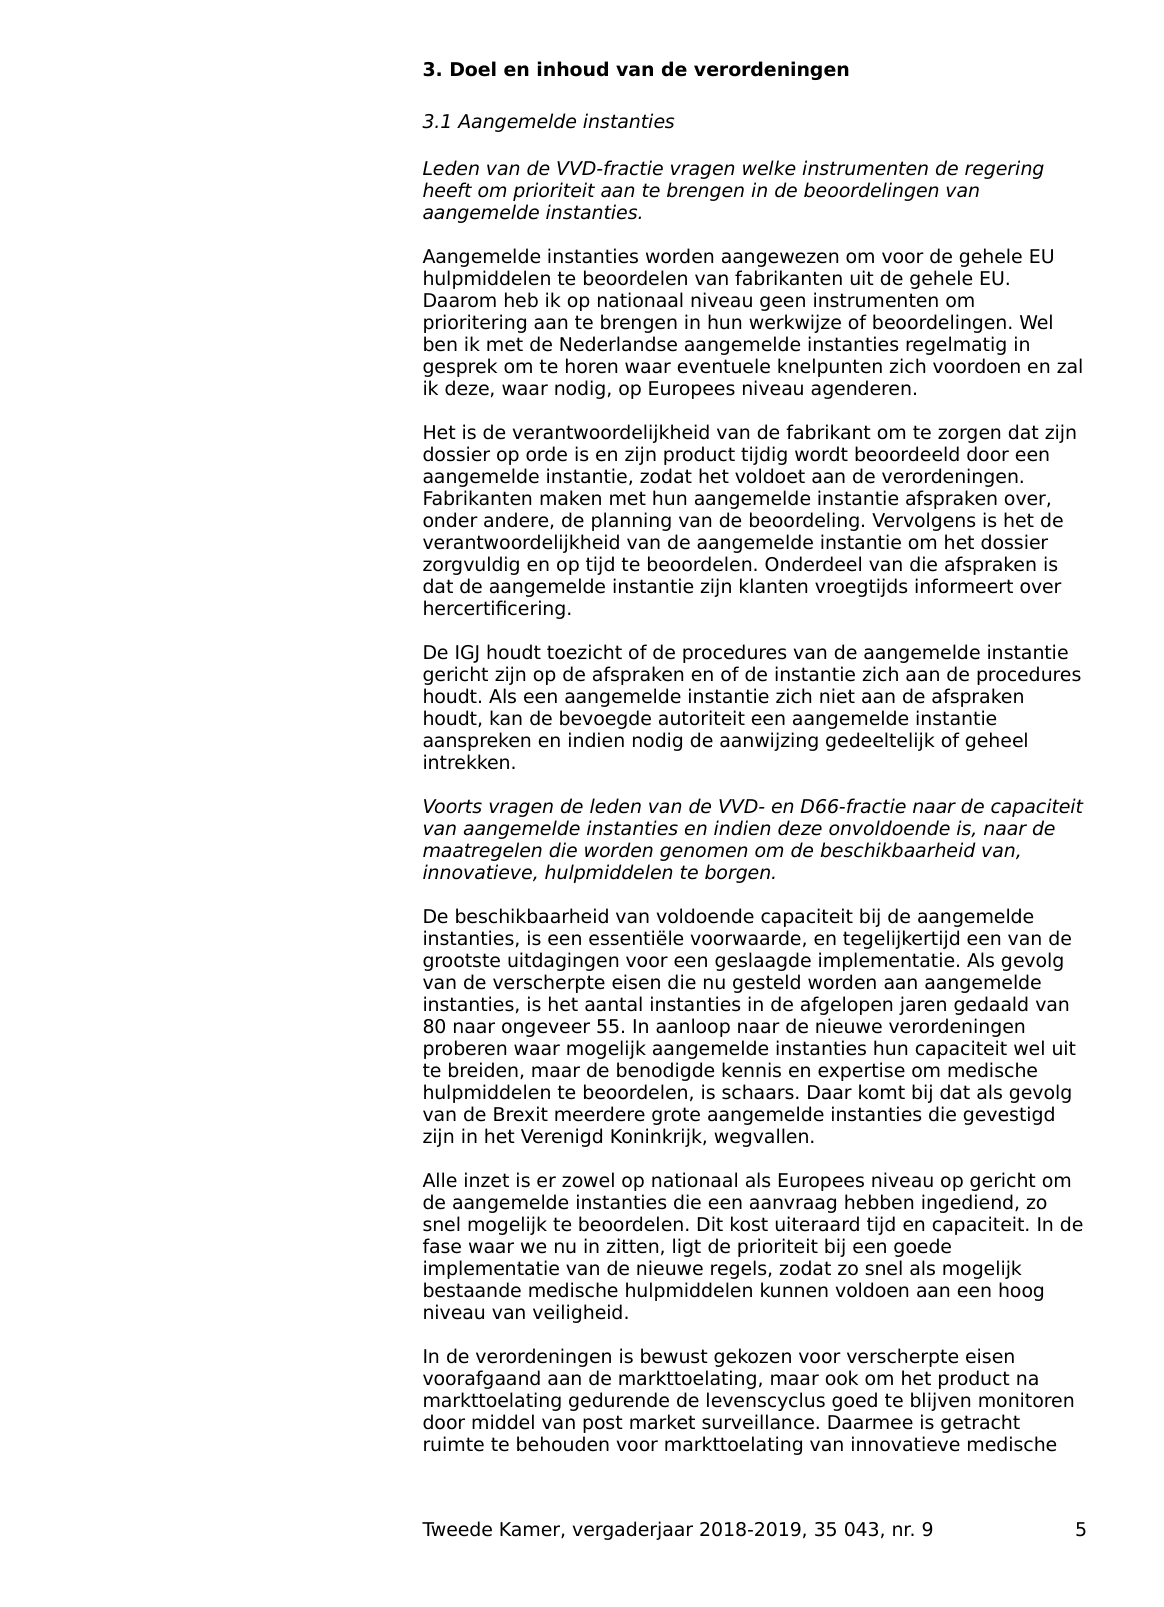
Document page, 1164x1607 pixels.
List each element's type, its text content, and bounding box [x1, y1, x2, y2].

subtitle 3.1 Aangemelde instanties [422, 111, 1087, 133]
text De IGJ houdt toezicht of de procedures van de aangemelde instantie gericht zijn op de afspraken en of de instantie zich aan de procedures houdt. Als een aangemelde instantie zich niet aan de afspraken houdt, kan de bevoegde autoriteit een aangemelde instantie aanspreken en indien nodig de aanwijzing gedeeltelijk of geheel intrekken. [422, 642, 1087, 774]
subtitle 3. Doel en inhoud van de verordeningen [422, 59, 1087, 81]
text Voorts vragen de leden van de VVD- en D66-fractie naar de capaciteit van aangemelde instanties en indien deze onvoldoende is, naar de maatregelen die worden genomen om de beschikbaarheid van, innovatieve, hulpmiddelen te borgen. [422, 796, 1087, 884]
text In de verordeningen is bewust gekozen voor verscherpte eisen voorafgaand aan de markttoelating, maar ook om het product na markttoelating gedurende de levenscyclus goed te blijven monitoren door middel van post market surveillance. Daarmee is getracht ruimte te behouden voor markttoelating van innovatieve medische [422, 1346, 1087, 1456]
text Het is de verantwoordelijkheid van de fabrikant om te zorgen dat zijn dossier op orde is en zijn product tijdig wordt beoordeeld door een aangemelde instantie, zodat het voldoet aan de verordeningen. Fabrikanten maken met hun aangemelde instantie afspraken over, onder andere, de planning van de beoordeling. Vervolgens is het de verantwoordelijkheid van de aangemelde instantie om het dossier zorgvuldig en op tijd te beoordelen. Onderdeel van die afspraken is dat de aangemelde instantie zijn klanten vroegtijds informeert over hercertificering. [422, 422, 1087, 620]
text De beschikbaarheid van voldoende capaciteit bij de aangemelde instanties, is een essentiële voorwaarde, en tegelijkertijd een van de grootste uitdagingen voor een geslaagde implementatie. Als gevolg van de verscherpte eisen die nu gesteld worden aan aangemelde instanties, is het aantal instanties in de afgelopen jaren gedaald van 80 naar ongeveer 55. In aanloop naar de nieuwe verordeningen proberen waar mogelijk aangemelde instanties hun capaciteit wel uit te breiden, maar de benodigde kennis en expertise om medische hulpmiddelen te beoordelen, is schaars. Daar komt bij dat als gevolg van de Brexit meerdere grote aangemelde instanties die gevestigd zijn in het Verenigd Koninkrijk, wegvallen. [422, 906, 1087, 1148]
text Aangemelde instanties worden aangewezen om voor de gehele EU hulpmiddelen te beoordelen van fabrikanten uit de gehele EU. Daarom heb ik op nationaal niveau geen instrumenten om prioritering aan te brengen in hun werkwijze of beoordelingen. Wel ben ik met de Nederlandse aangemelde instanties regelmatig in gesprek om te horen waar eventuele knelpunten zich voordoen en zal ik deze, waar nodig, op Europees niveau agenderen. [422, 246, 1087, 400]
text Leden van de VVD-fractie vragen welke instrumenten de regering heeft om prioriteit aan te brengen in de beoordelingen van aangemelde instanties. [422, 158, 1087, 224]
text Alle inzet is er zowel op nationaal als Europees niveau op gericht om de aangemelde instanties die een aanvraag hebben ingediend, zo snel mogelijk te beoordelen. Dit kost uiteraard tijd en capaciteit. In de fase waar we nu in zitten, ligt de prioriteit bij een goede implementatie van de nieuwe regels, zodat zo snel als mogelijk bestaande medische hulpmiddelen kunnen voldoen aan een hoog niveau van veiligheid. [422, 1170, 1087, 1324]
